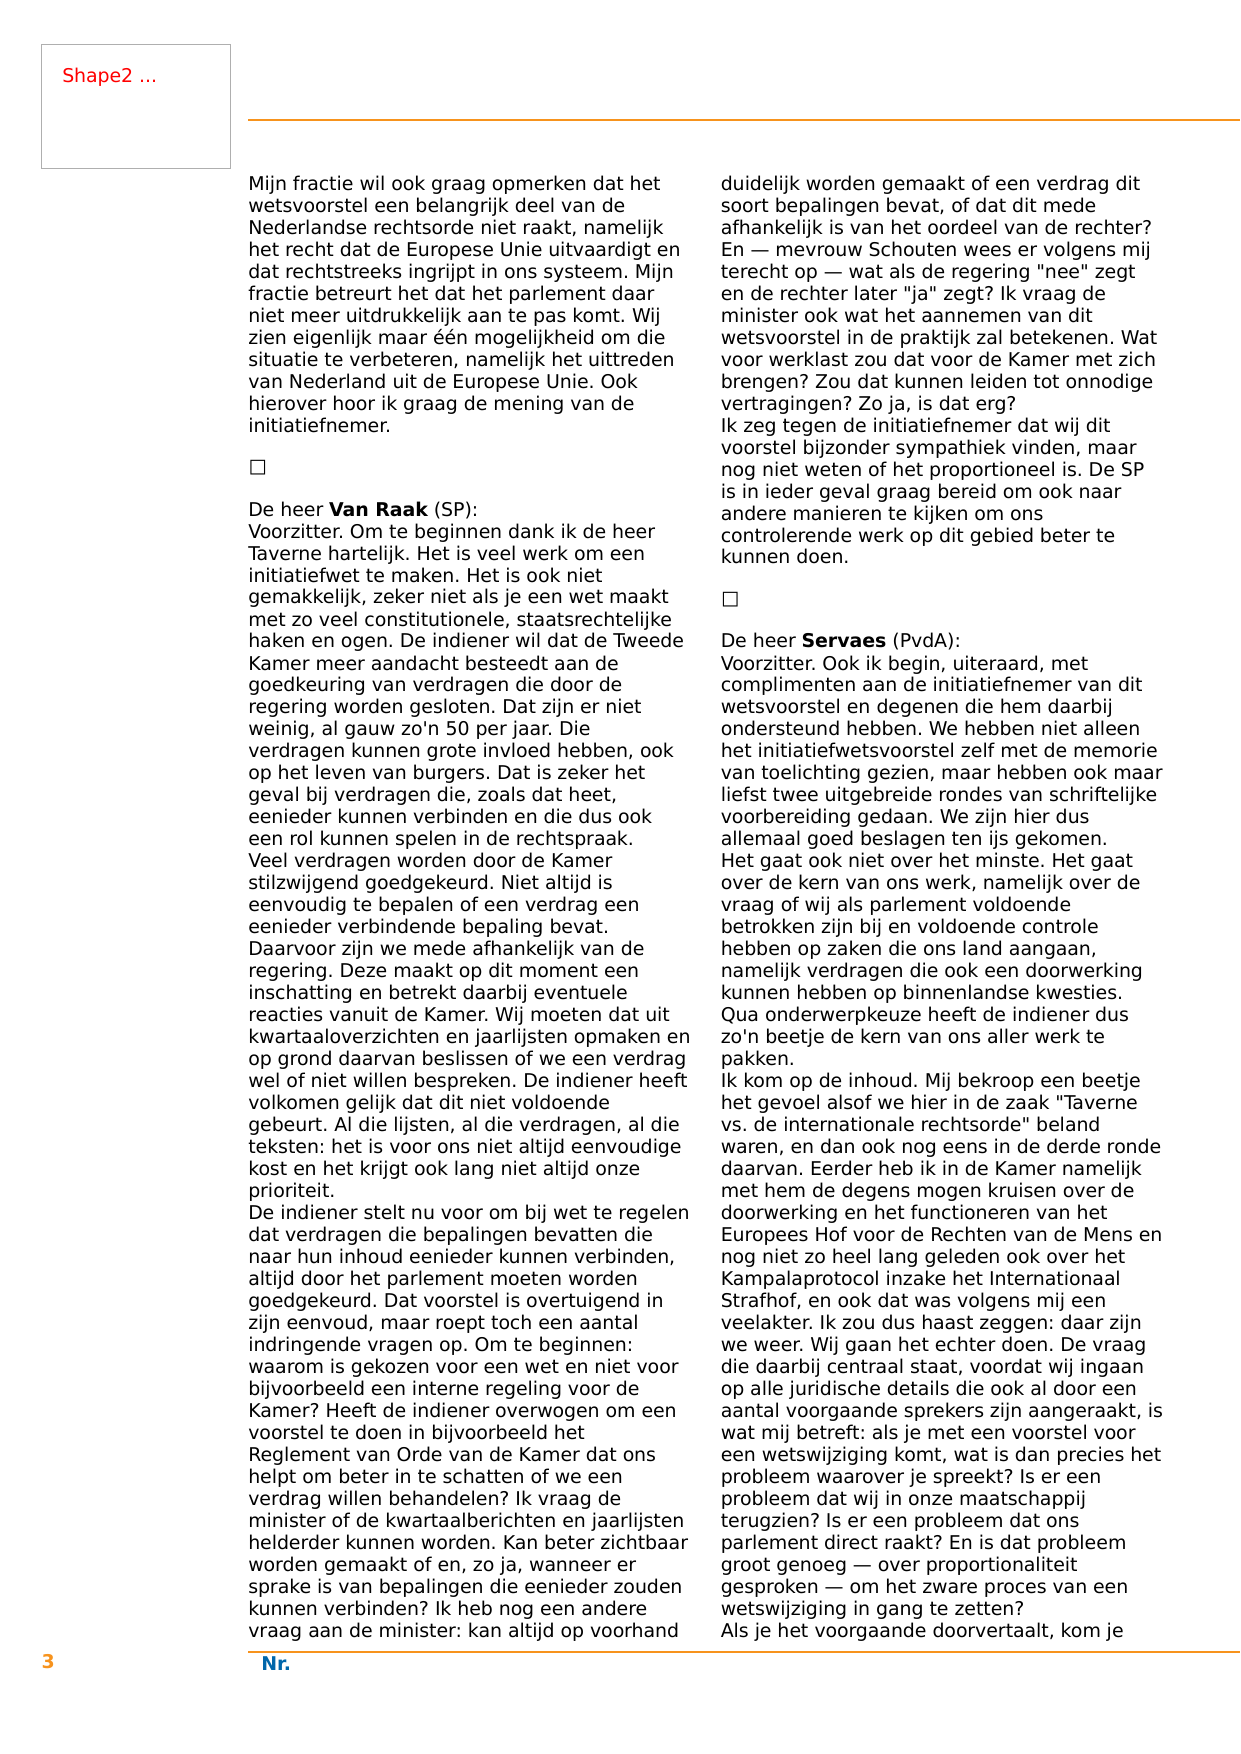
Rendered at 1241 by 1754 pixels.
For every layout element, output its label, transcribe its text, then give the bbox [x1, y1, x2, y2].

text ⬜ [721, 588, 1163, 610]
text De heer Van Raak (SP): [248, 498, 691, 521]
text Voorzitter. Ook ik begin, uiteraard, met complimenten aan de initiatiefnemer van dit wetsvoorstel en degenen die hem daarbij ondersteund hebben. We hebben niet alleen het initiatiefwetsvoorstel zelf met de memorie van toelichting gezien, maar hebben ook maar liefst twee uitgebreide rondes van schriftelijke voorbereiding gedaan. We zijn hier dus allemaal goed beslagen ten ijs gekomen. [721, 652, 1163, 850]
text Mijn fractie wil ook graag opmerken dat het wetsvoorstel een belangrijk deel van de Nederlandse rechtsorde niet raakt, namelijk het recht dat de Europese Unie uitvaardigt en dat rechtstreeks ingrijpt in ons systeem. Mijn fractie betreurt het dat het parlement daar niet meer uitdrukkelijk aan te pas komt. Wij zien eigenlijk maar één mogelijkheid om die situatie te verbeteren, namelijk het uittreden van Nederland uit de Europese Unie. Ook hierover hoor ik graag de mening van de initiatiefnemer. [248, 173, 691, 437]
text Veel verdragen worden door de Kamer stilzwijgend goedgekeurd. Niet altijd is eenvoudig te bepalen of een verdrag een eenieder verbindende bepaling bevat. Daarvoor zijn we mede afhankelijk van de regering. Deze maakt op dit moment een inschatting en betrekt daarbij eventuele reacties vanuit de Kamer. Wij moeten dat uit kwartaaloverzichten en jaarlijsten opmaken en op grond daarvan beslissen of we een verdrag wel of niet willen bespreken. De indiener heeft volkomen gelijk dat dit niet voldoende gebeurt. Al die lijsten, al die verdragen, al die teksten: het is voor ons niet altijd eenvoudige kost en het krijgt ook lang niet altijd onze prioriteit. [248, 850, 691, 1202]
text Ik kom op de inhoud. Mij bekroop een beetje het gevoel alsof we hier in de zaak "Taverne vs. de internationale rechtsorde" beland waren, en dan ook nog eens in de derde ronde daarvan. Eerder heb ik in de Kamer namelijk met hem de degens mogen kruisen over de doorwerking en het functioneren van het Europees Hof voor de Rechten van de Mens en nog niet zo heel lang geleden ook over het Kampalaprotocol inzake het Internationaal Strafhof, en ook dat was volgens mij een veelakter. Ik zou dus haast zeggen: daar zijn we weer. Wij gaan het echter doen. De vraag die daarbij centraal staat, voordat wij ingaan op alle juridische details die ook al door een aantal voorgaande sprekers zijn aangeraakt, is wat mij betreft: als je met een voorstel voor een wetswijziging komt, wat is dan precies het probleem waarover je spreekt? Is er een probleem dat wij in onze maatschappij terugzien? Is er een probleem dat ons parlement direct raakt? En is dat probleem groot genoeg — over proportionaliteit gesproken — om het zware proces van een wetswijziging in gang te zetten? [721, 1070, 1163, 1619]
text De indiener stelt nu voor om bij wet te regelen dat verdragen die bepalingen bevatten die naar hun inhoud eenieder kunnen verbinden, altijd door het parlement moeten worden goedgekeurd. Dat voorstel is overtuigend in zijn eenvoud, maar roept toch een aantal indringende vragen op. Om te beginnen: waarom is gekozen voor een wet en niet voor bijvoorbeeld een interne regeling voor de Kamer? Heeft de indiener overwogen om een voorstel te doen in bijvoorbeeld het Reglement van Orde van de Kamer dat ons helpt om beter in te schatten of we een verdrag willen behandelen? Ik vraag de minister of de kwartaalberichten en jaarlijsten helderder kunnen worden. Kan beter zichtbaar worden gemaakt of en, zo ja, wanneer er sprake is van bepalingen die eenieder zouden kunnen verbinden? Ik heb nog een andere vraag aan de minister: kan altijd op voorhand [248, 1202, 691, 1641]
text duidelijk worden gemaakt of een verdrag dit soort bepalingen bevat, of dat dit mede afhankelijk is van het oordeel van de rechter? En — mevrouw Schouten wees er volgens mij terecht op — wat als de regering "nee" zegt en de rechter later "ja" zegt? Ik vraag de minister ook wat het aannemen van dit wetsvoorstel in de praktijk zal betekenen. Wat voor werklast zou dat voor de Kamer met zich brengen? Zou dat kunnen leiden tot onnodige vertragingen? Zo ja, is dat erg? [721, 173, 1163, 414]
text Als je het voorgaande doorvertaalt, kom je [721, 1619, 1163, 1641]
text Het gaat ook niet over het minste. Het gaat over de kern van ons werk, namelijk over de vraag of wij als parlement voldoende betrokken zijn bij en voldoende controle hebben op zaken die ons land aangaan, namelijk verdragen die ook een doorwerking kunnen hebben op binnenlandse kwesties. Qua onderwerpkeuze heeft de indiener dus zo'n beetje de kern van ons aller werk te pakken. [721, 850, 1163, 1070]
text De heer Servaes (PvdA): [721, 630, 1163, 652]
text Voorzitter. Om te beginnen dank ik de heer Taverne hartelijk. Het is veel werk om een initiatiefwet te maken. Het is ook niet gemakkelijk, zeker niet als je een wet maakt met zo veel constitutionele, staatsrechtelijke haken en ogen. De indiener wil dat de Tweede Kamer meer aandacht besteedt aan de goedkeuring van verdragen die door de regering worden gesloten. Dat zijn er niet weinig, al gauw zo'n 50 per jaar. Die verdragen kunnen grote invloed hebben, ook op het leven van burgers. Dat is zeker het geval bij verdragen die, zoals dat heet, eenieder kunnen verbinden en die dus ook een rol kunnen spelen in de rechtspraak. [248, 521, 691, 850]
text ⬜ [248, 457, 691, 478]
text Ik zeg tegen de initiatiefnemer dat wij dit voorstel bijzonder sympathiek vinden, maar nog niet weten of het proportioneel is. De SP is in ieder geval graag bereid om ook naar andere manieren te kijken om ons controlerende werk op dit gebied beter te kunnen doen. [721, 414, 1163, 568]
